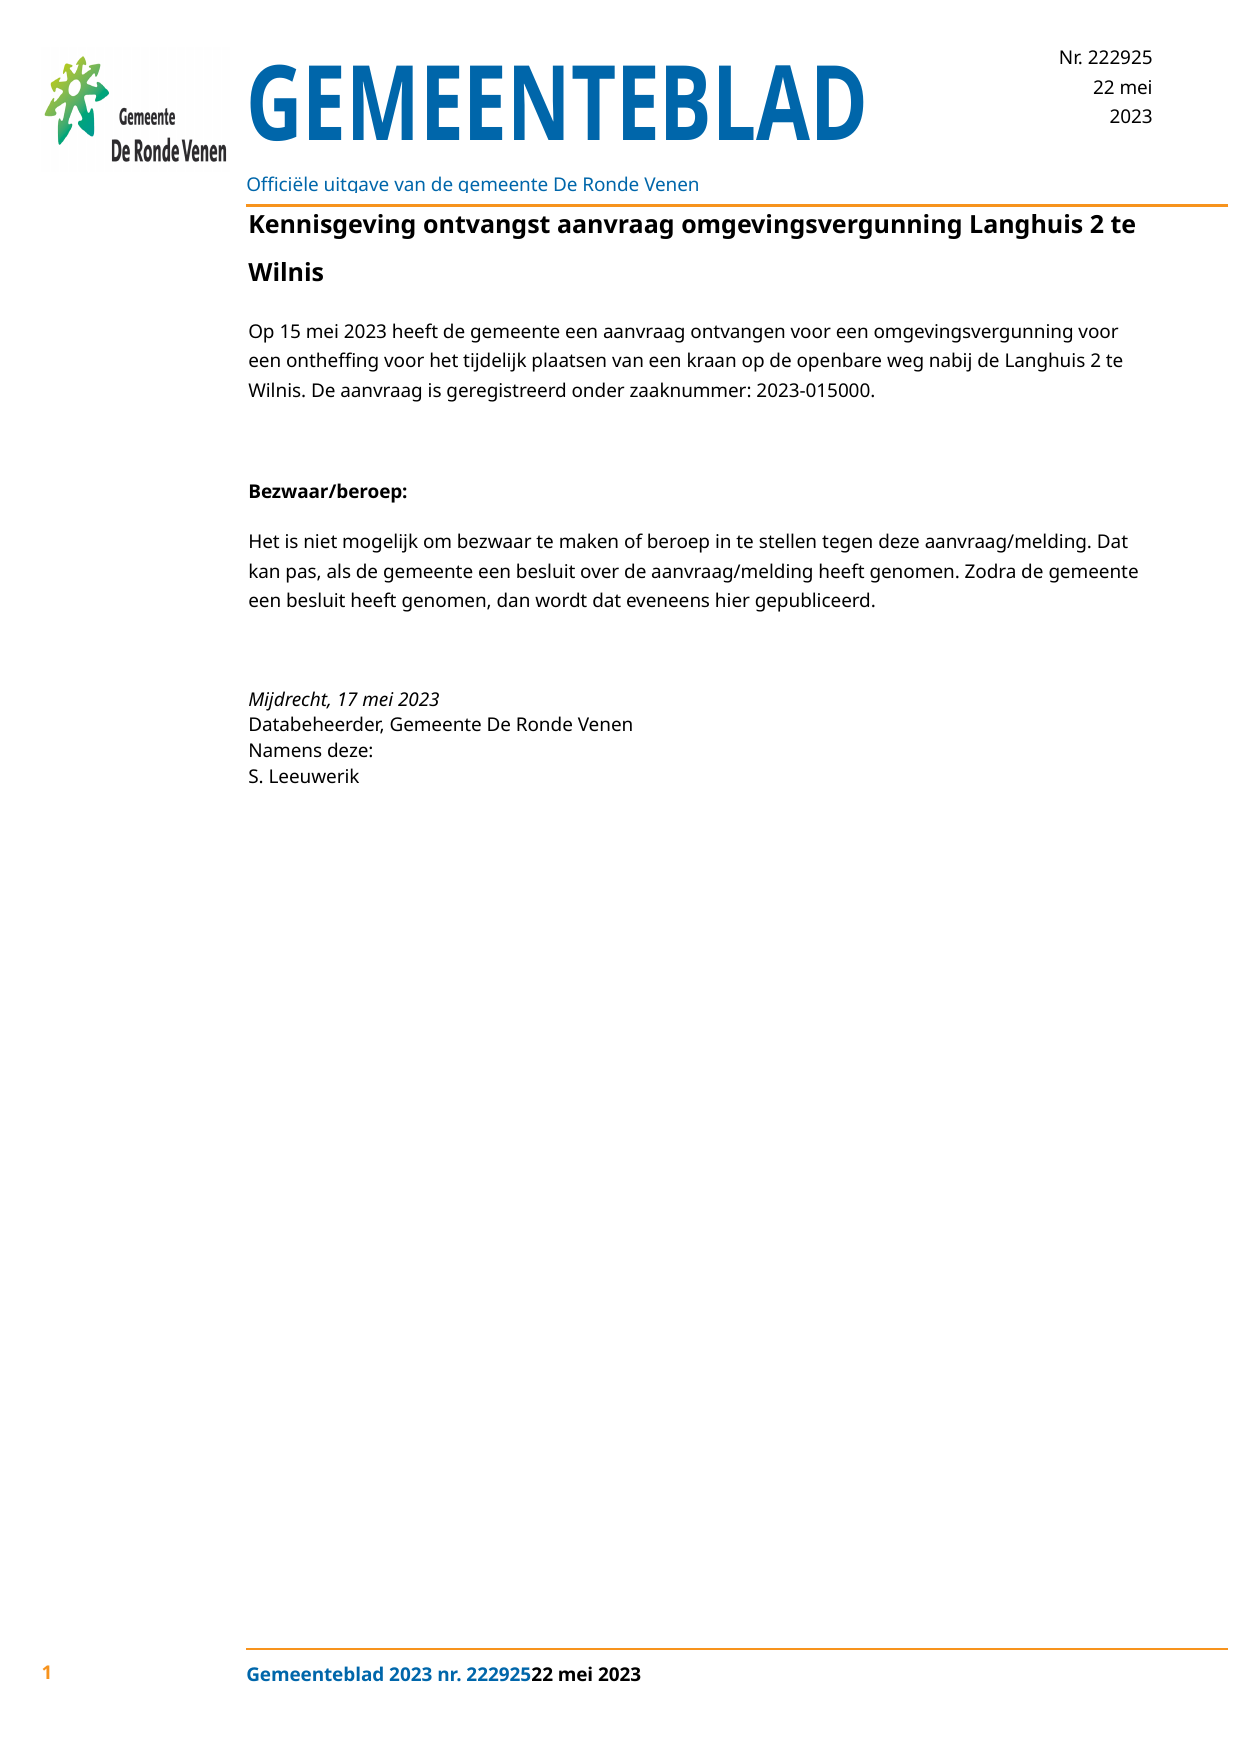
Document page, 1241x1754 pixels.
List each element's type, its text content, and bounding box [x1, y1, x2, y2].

text Databeheerder, Gemeente De Ronde Venen [248, 711, 1152, 737]
text Namens deze: [248, 737, 1152, 763]
text Mijdrecht, 17 mei 2023 [248, 686, 1152, 711]
text S. Leeuwerik [248, 763, 1152, 789]
text Het is niet mogelijk om bezwaar te maken of beroep in te stellen tegen deze aanvraag/melding. Dat kan pas, als de gemeente een besluit over de aanvraag/melding heeft genomen. Zodra de gemeente een besluit heeft genomen, dan wordt dat eveneens hier gepubliceerd. [248, 528, 1152, 613]
text Kennisgeving ontvangst aanvraag omgevingsvergunning Langhuis 2 te Wilnis [248, 207, 1152, 288]
text Bezwaar/beroep: [248, 478, 1152, 504]
picture [41, 47, 231, 172]
text Op 15 mei 2023 heeft de gemeente een aanvraag ontvangen voor een omgevingsvergunning voor een ontheffing voor het tijdelijk plaatsen van een kraan op de openbare weg nabij de Langhuis 2 te Wilnis. De aanvraag is geregistreerd onder zaaknummer: 2023-015000. [248, 318, 1152, 403]
